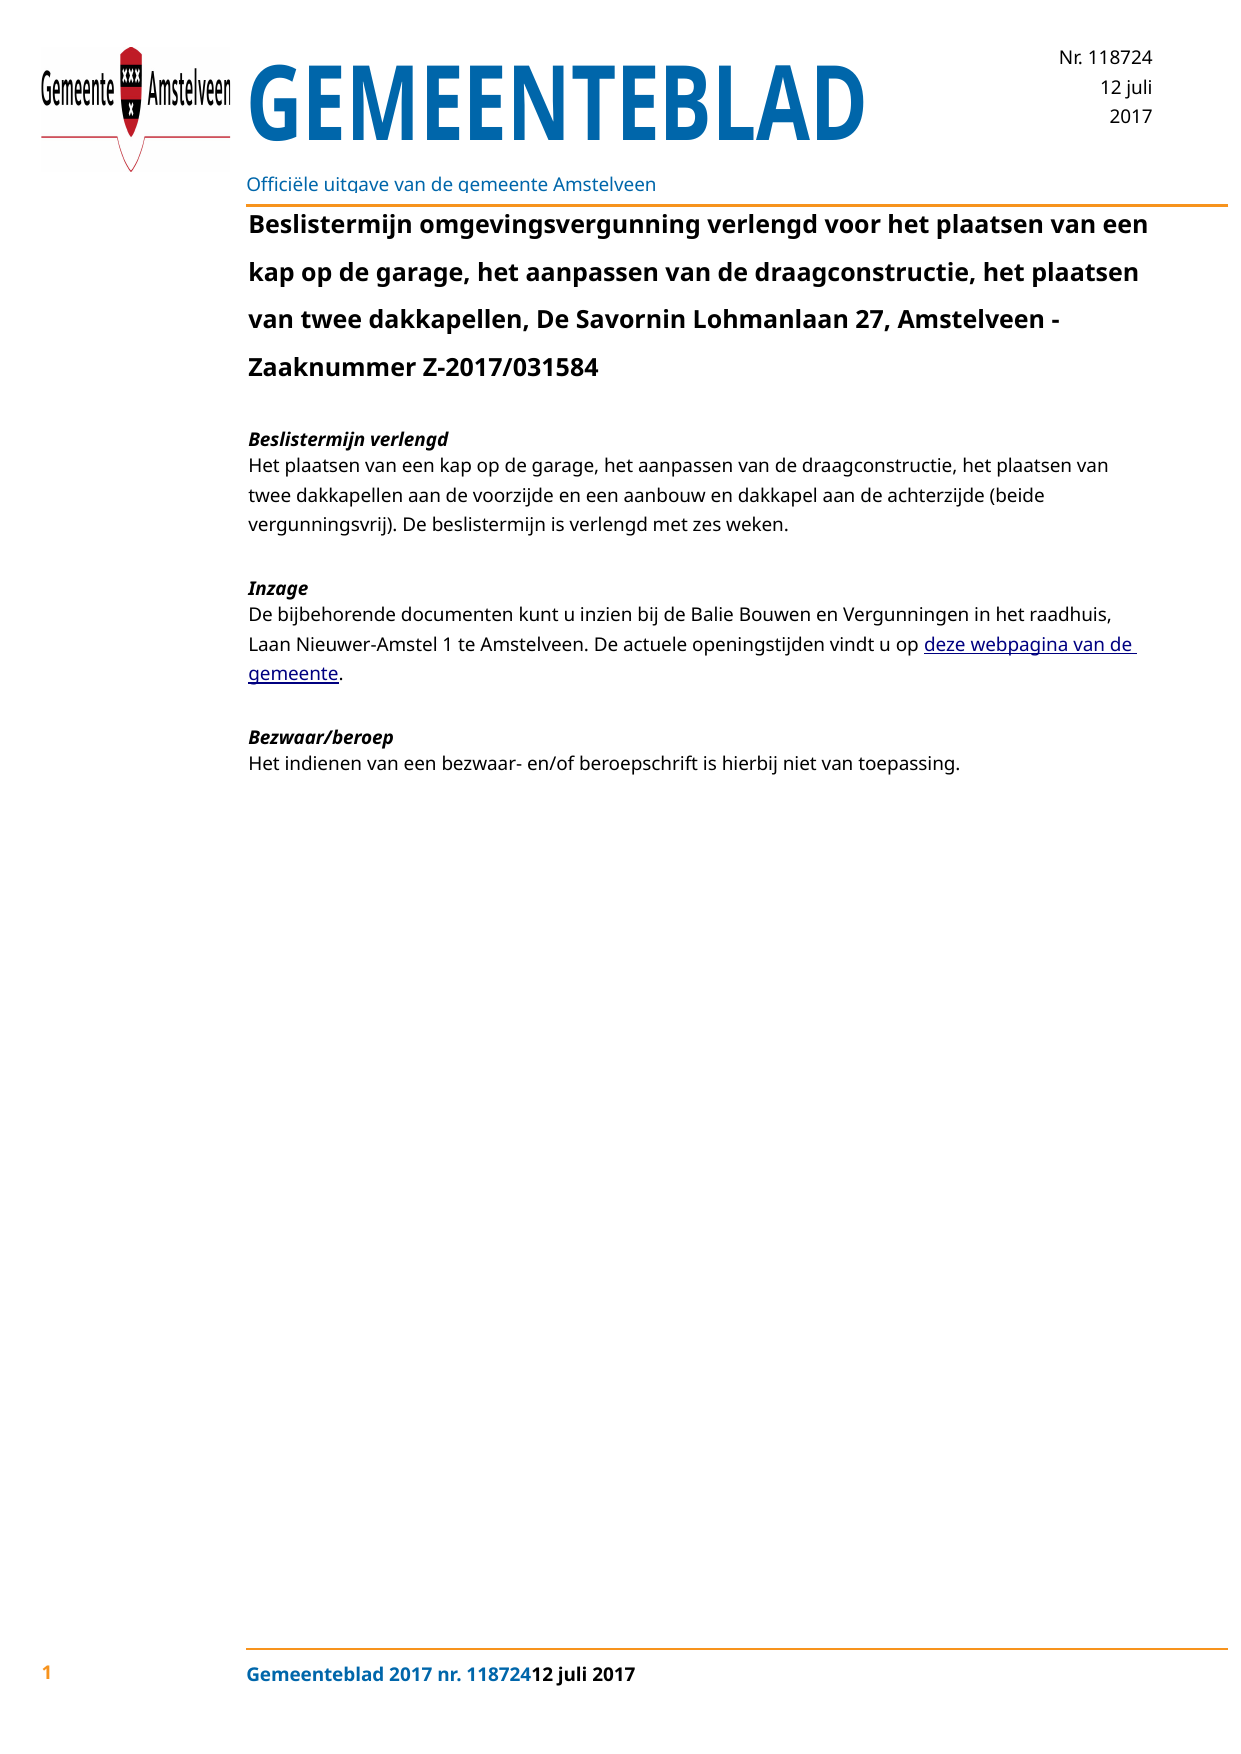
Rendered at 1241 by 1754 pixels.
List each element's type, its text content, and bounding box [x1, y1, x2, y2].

text Inzage [248, 576, 1152, 601]
text De bijbehorende documenten kunt u inzien bij de Balie Bouwen en Vergunningen in het raadhuis, Laan Nieuwer-Amstel 1 te Amstelveen. De actuele openingstijden vindt u op deze webpagina van de gemeente. [248, 601, 1152, 686]
picture [41, 47, 231, 172]
text Het indienen van een bezwaar- en/of beroepschrift is hierbij niet van toepassing. [248, 750, 1152, 776]
text Beslistermijn omgevingsvergunning verlengd voor het plaatsen van een kap op de garage, het aanpassen van de draagconstructie, het plaatsen van twee dakkapellen, De Savornin Lohmanlaan 27, Amstelveen - Zaaknummer Z-2017/031584 [248, 207, 1152, 384]
text Het plaatsen van een kap op de garage, het aanpassen van de draagconstructie, het plaatsen van twee dakkapellen aan de voorzijde en een aanbouw en dakkapel aan de achterzijde (beide vergunningsvrij). De beslistermijn is verlengd met zes weken. [248, 452, 1152, 537]
text Bezwaar/beroep [248, 724, 1152, 750]
text Beslistermijn verlengd [248, 427, 1152, 452]
